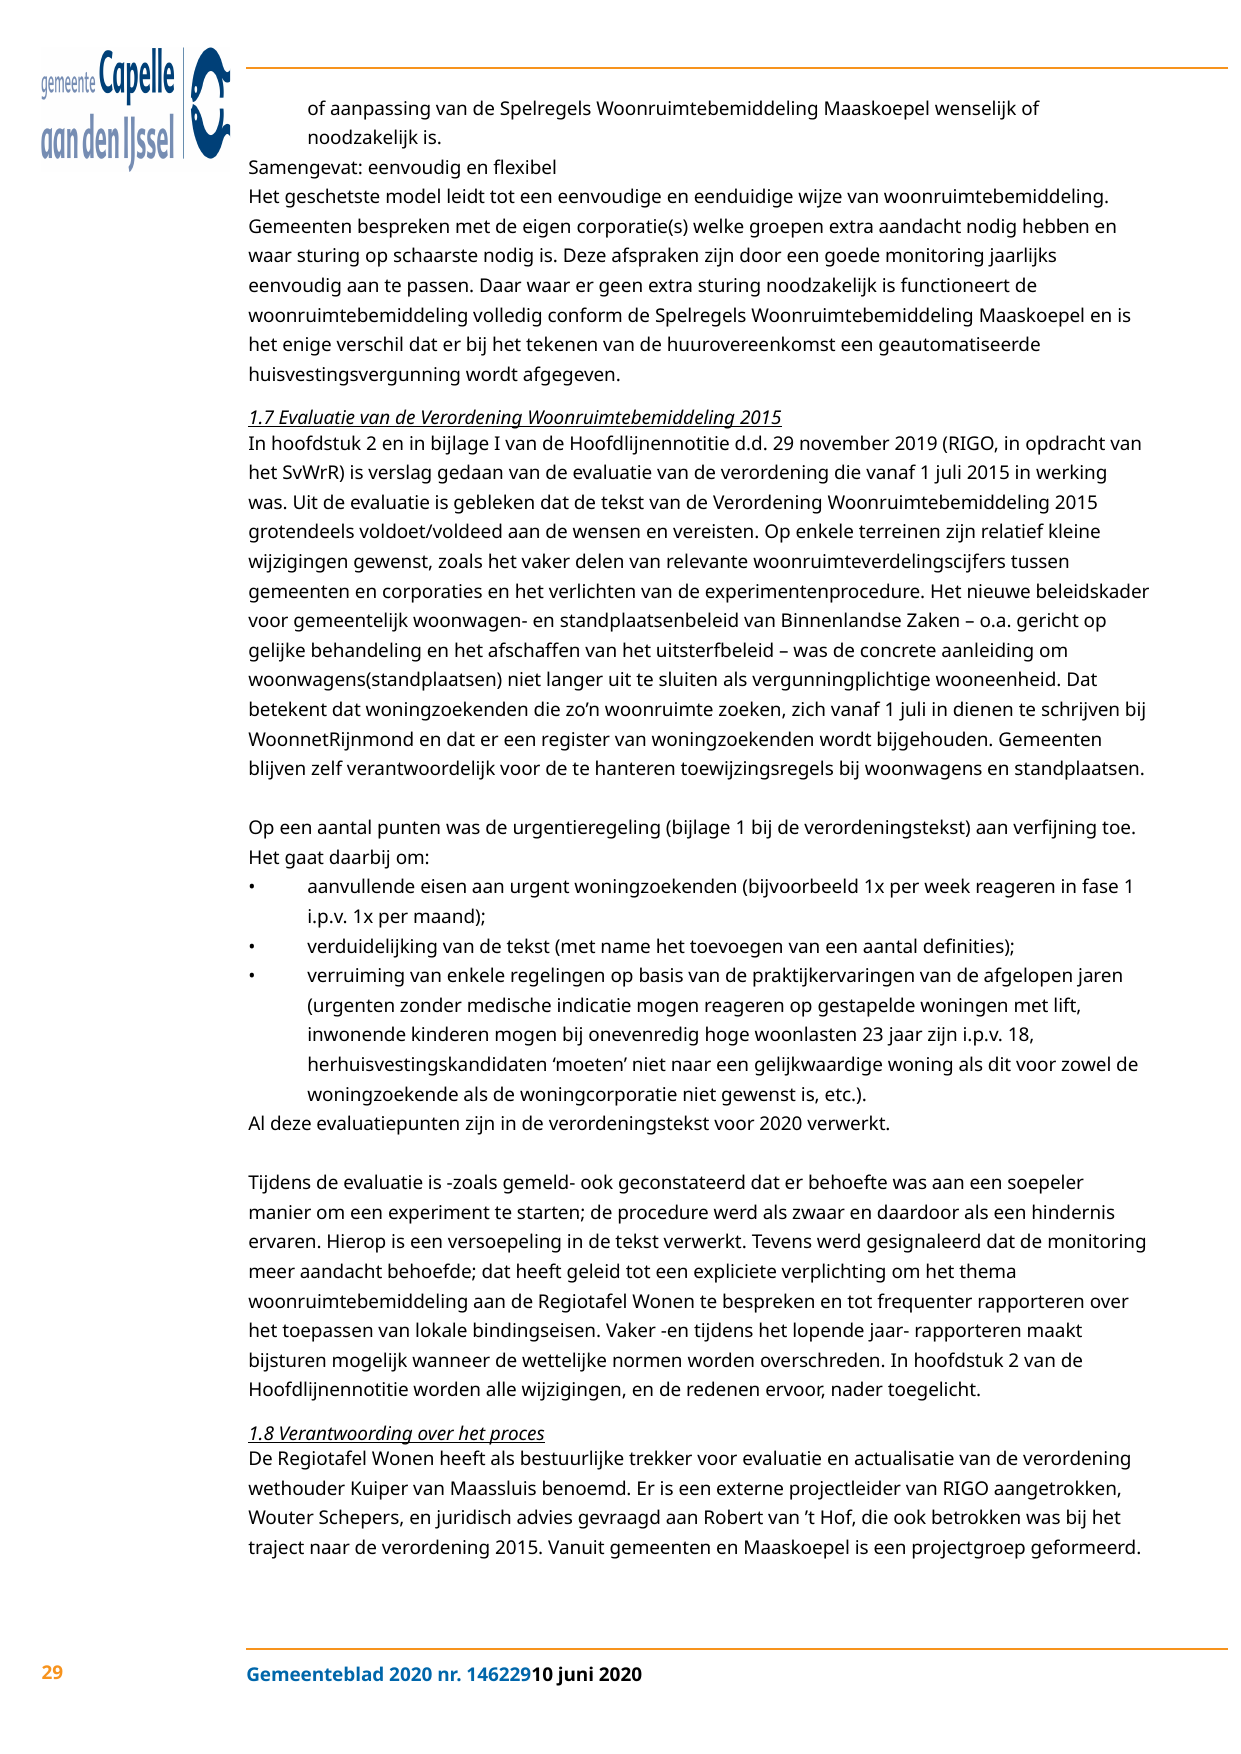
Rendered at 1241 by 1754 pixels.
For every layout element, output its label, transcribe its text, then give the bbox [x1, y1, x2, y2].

text 1.8 Verantwoording over het proces [248, 1420, 1152, 1445]
text 1.7 Evaluatie van de Verordening Woonruimtebemiddeling 2015 [248, 404, 1152, 430]
text Al deze evaluatiepunten zijn in de verordeningstekst voor 2020 verwerkt. [248, 1110, 1152, 1136]
text De Regiotafel Wonen heeft als bestuurlijke trekker voor evaluatie en actualisatie van de verordening wethouder Kuiper van Maassluis benoemd. Er is een externe projectleider van RIGO aangetrokken, Wouter Schepers, en juridisch advies gevraagd aan Robert van ’t Hof, die ook betrokken was bij het traject naar de verordening 2015. Vanuit gemeenten en Maaskoepel is een projectgroep geformeerd. [248, 1445, 1152, 1560]
list verruiming van enkele regelingen op basis van de praktijkervaringen van de afgelopen jaren (urgenten zonder medische indicatie mogen reageren op gestapelde woningen met lift, inwonende kinderen mogen bij onevenredig hoge woonlasten 23 jaar zijn i.p.v. 18, herhuisvestingskandidaten ‘moeten’ niet naar een gelijkwaardige woning als dit voor zowel de woningzoekende als de woningcorporatie niet gewenst is, etc.). [248, 962, 1152, 1106]
text Tijdens de evaluatie is -zoals gemeld- ook geconstateerd dat er behoefte was aan een soepeler manier om een experiment te starten; de procedure werd als zwaar en daardoor als een hindernis ervaren. Hierop is een versoepeling in de tekst verwerkt. Tevens werd gesignaleerd dat de monitoring meer aandacht behoefde; dat heeft geleid tot een expliciete verplichting om het thema woonruimtebemiddeling aan de Regiotafel Wonen te bespreken en tot frequenter rapporteren over het toepassen van lokale bindingseisen. Vaker -en tijdens het lopende jaar- rapporteren maakt bijsturen mogelijk wanneer de wettelijke normen worden overschreden. In hoofdstuk 2 van de Hoofdlijnennotitie worden alle wijzigingen, en de redenen ervoor, nader toegelicht. [248, 1169, 1152, 1402]
text Samengevat: eenvoudig en flexibel [248, 154, 1152, 180]
list verduidelijking van de tekst (met name het toevoegen van een aantal definities); [248, 933, 1152, 958]
list of aanpassing van de Spelregels Woonruimtebemiddeling Maaskoepel wenselijk of noodzakelijk is. [248, 95, 1152, 150]
text Op een aantal punten was de urgentieregeling (bijlage 1 bij de verordeningstekst) aan verfijning toe. Het gaat daarbij om: [248, 814, 1152, 870]
text In hoofdstuk 2 en in bijlage I van de Hoofdlijnennotitie d.d. 29 november 2019 (RIGO, in opdracht van het SvWrR) is verslag gedaan van de evaluatie van de verordening die vanaf 1 juli 2015 in werking was. Uit de evaluatie is gebleken dat de tekst van de Verordening Woonruimtebemiddeling 2015 grotendeels voldoet/voldeed aan de wensen en vereisten. Op enkele terreinen zijn relatief kleine wijzigingen gewenst, zoals het vaker delen van relevante woonruimteverdelingscijfers tussen gemeenten en corporaties en het verlichten van de experimentenprocedure. Het nieuwe beleidskader voor gemeentelijk woonwagen- en standplaatsenbeleid van Binnenlandse Zaken – o.a. gericht op gelijke behandeling en het afschaffen van het uitsterfbeleid – was de concrete aanleiding om woonwagens(standplaatsen) niet langer uit te sluiten als vergunningplichtige wooneenheid. Dat betekent dat woningzoekenden die zo’n woonruimte zoeken, zich vanaf 1 juli in dienen te schrijven bij WoonnetRijnmond en dat er een register van woningzoekenden wordt bijgehouden. Gemeenten blijven zelf verantwoordelijk voor de te hanteren toewijzingsregels bij woonwagens en standplaatsen. [248, 430, 1152, 781]
list aanvullende eisen aan urgent woningzoekenden (bijvoorbeeld 1x per week reageren in fase 1 i.p.v. 1x per maand); [248, 874, 1152, 929]
picture [41, 47, 231, 172]
text Het geschetste model leidt tot een eenvoudige en eenduidige wijze van woonruimtebemiddeling. Gemeenten bespreken met de eigen corporatie(s) welke groepen extra aandacht nodig hebben en waar sturing op schaarste nodig is. Deze afspraken zijn door een goede monitoring jaarlijks eenvoudig aan te passen. Daar waar er geen extra sturing noodzakelijk is functioneert de woonruimtebemiddeling volledig conform de Spelregels Woonruimtebemiddeling Maaskoepel en is het enige verschil dat er bij het tekenen van de huurovereenkomst een geautomatiseerde huisvestingsvergunning wordt afgegeven. [248, 183, 1152, 387]
